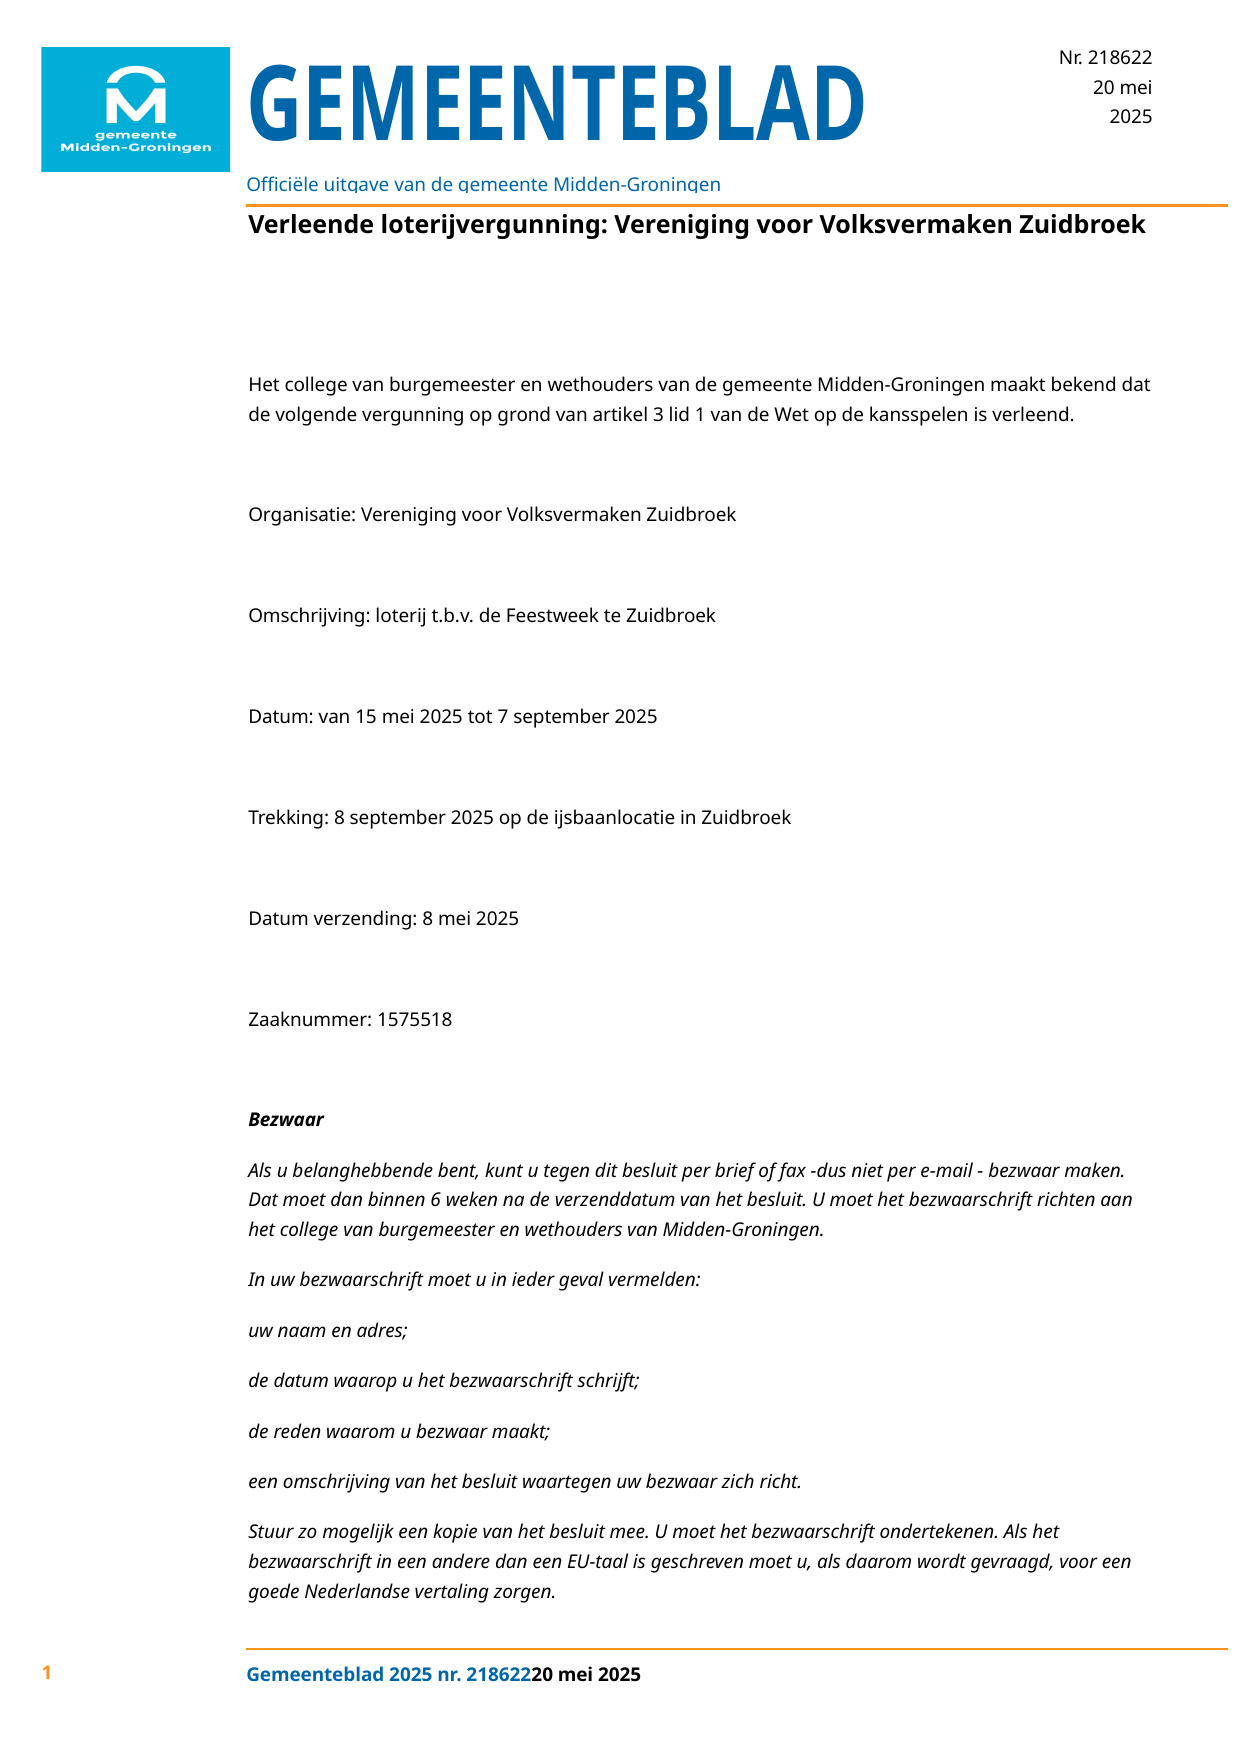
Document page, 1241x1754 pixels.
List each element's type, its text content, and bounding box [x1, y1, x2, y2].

text Trekking: 8 september 2025 op de ijsbaanlocatie in Zuidbroek [248, 804, 1152, 830]
picture [108, 66, 164, 82]
text Verleende loterijvergunning: Vereniging voor Volksvermaken Zuidbroek [248, 207, 1152, 241]
text de reden waarom u bezwaar maakt; [248, 1418, 1152, 1443]
text de datum waarop u het bezwaarschrift schrijft; [248, 1367, 1152, 1393]
text uw naam en adres; [248, 1317, 1152, 1343]
text In uw bezwaarschrift moet u in ieder geval vermelden: [248, 1267, 1152, 1292]
text Als u belanghebbende bent, kunt u tegen dit besluit per brief of fax -dus niet per e-mail - bezwaar maken. Dat moet dan binnen 6 weken na de verzenddatum van het besluit. U moet het bezwaarschrift richten aan het college van burgemeester en wethouders van Midden-Groningen. [248, 1157, 1152, 1242]
text Bezwaar [248, 1107, 1152, 1132]
text Datum verzending: 8 mei 2025 [248, 905, 1152, 931]
text Omschrijving: loterij t.b.v. de Feestweek te Zuidbroek [248, 602, 1152, 628]
text een omschrijving van het besluit waartegen uw bezwaar zich richt. [248, 1468, 1152, 1494]
text Stuur zo mogelijk een kopie van het besluit mee. U moet het bezwaarschrift ondertekenen. Als het bezwaarschrift in een andere dan een EU-taal is geschreven moet u, als daarom wordt gevraagd, voor een goede Nederlandse vertaling zorgen. [248, 1519, 1152, 1603]
text Datum: van 15 mei 2025 tot 7 september 2025 [248, 703, 1152, 729]
picture [184, 146, 190, 153]
picture [107, 89, 165, 122]
text Zaaknummer: 1575518 [248, 1006, 1152, 1031]
text Organisatie: Vereniging voor Volksvermaken Zuidbroek [248, 502, 1152, 527]
text Het college van burgemeester en wethouders van de gemeente Midden-Groningen maakt bekend dat de volgende vergunning op grond van artikel 3 lid 1 van de Wet op de kansspelen is verleend. [248, 371, 1152, 426]
